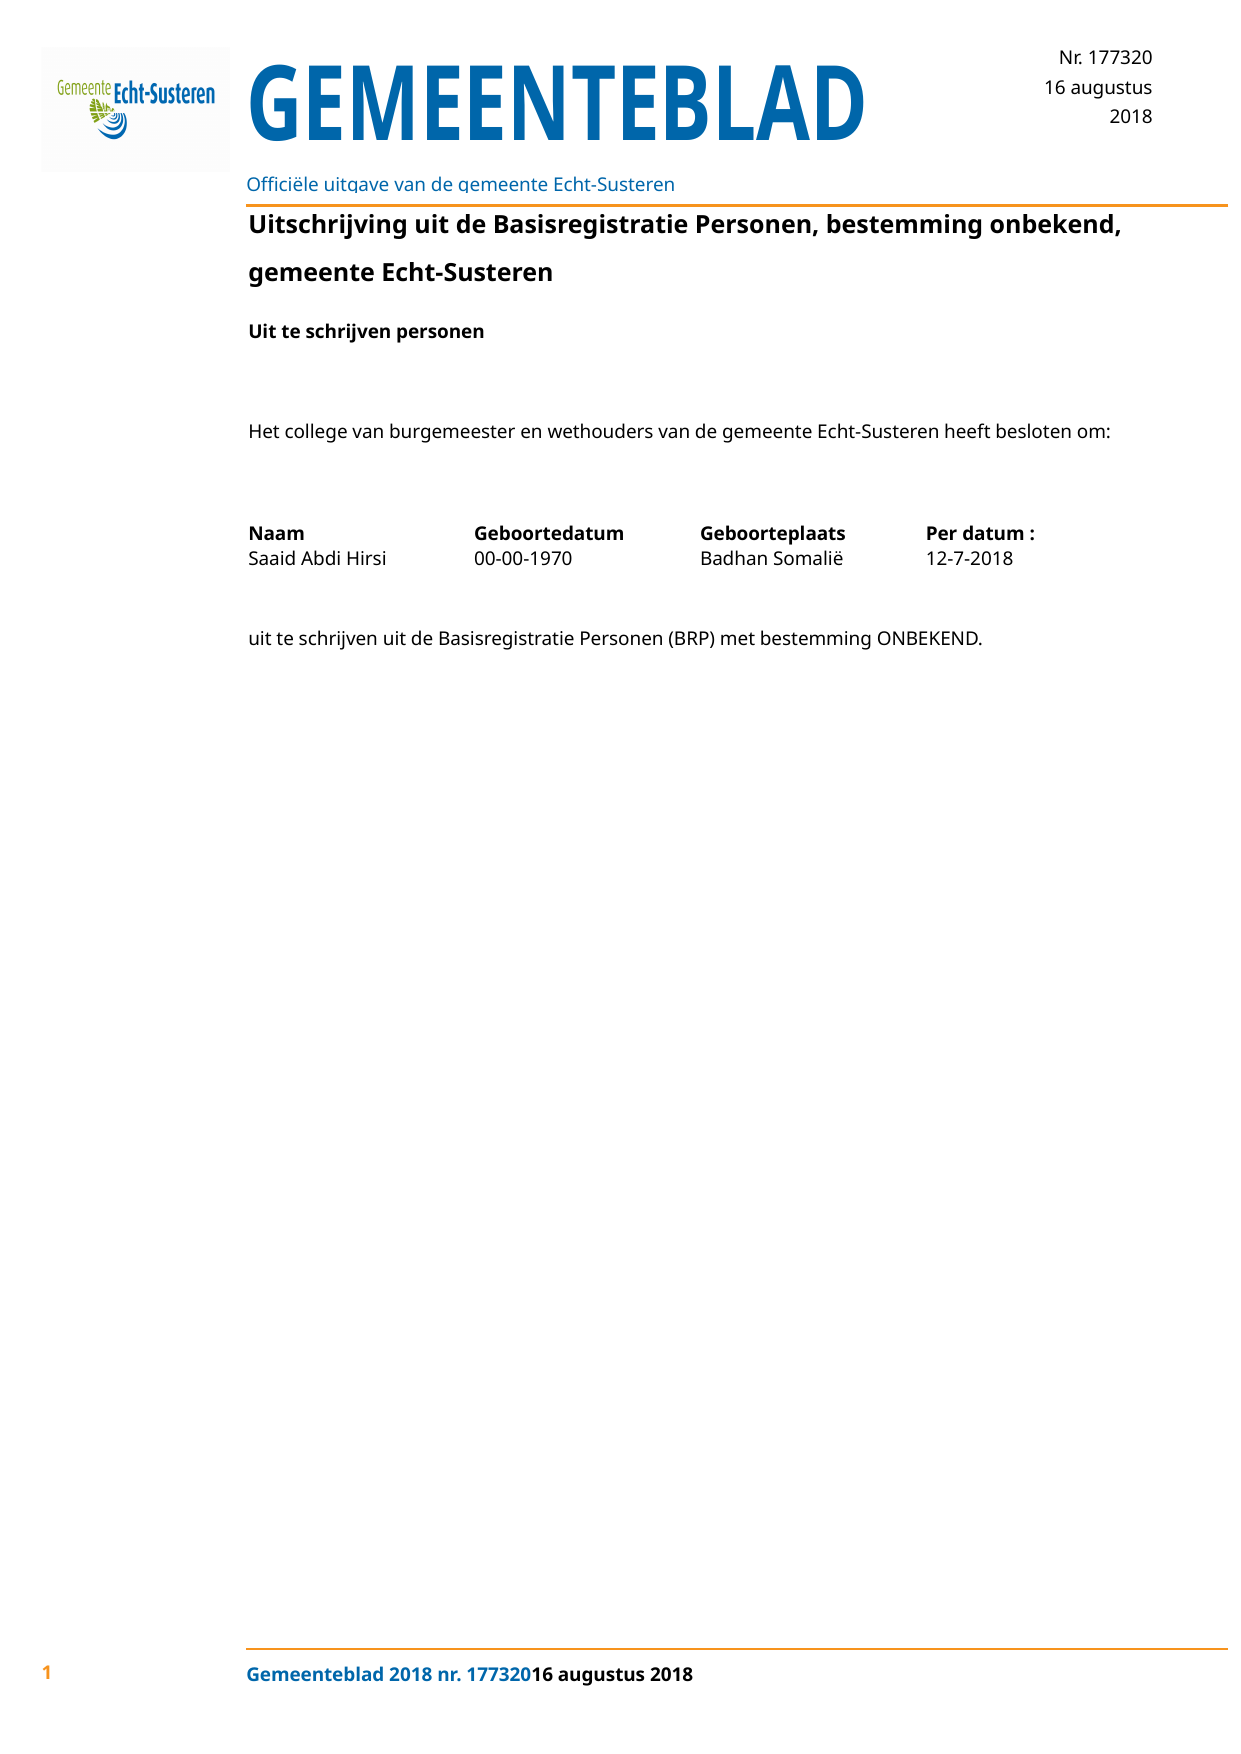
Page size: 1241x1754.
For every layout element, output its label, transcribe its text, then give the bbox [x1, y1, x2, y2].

table_header Geboorteplaats [700, 520, 926, 545]
table_header Per datum : [926, 520, 1152, 545]
table_header Geboortedatum [474, 520, 700, 545]
table_cell 00-00-1970 [474, 545, 700, 571]
table_cell Saaid Abdi Hirsi [248, 545, 474, 571]
table_cell 12-7-2018 [926, 545, 1152, 571]
table_header Naam [248, 520, 474, 545]
text Het college van burgemeester en wethouders van de gemeente Echt-Susteren heeft besloten om: [248, 419, 1152, 444]
text Uit te schrijven personen [248, 318, 1152, 344]
table_cell Badhan Somalië [700, 545, 926, 571]
text uit te schrijven uit de Basisregistratie Personen (BRP) met bestemming ONBEKEND. [248, 625, 1152, 651]
text Uitschrijving uit de Basisregistratie Personen, bestemming onbekend, gemeente Echt-Susteren [248, 207, 1152, 288]
picture [41, 47, 231, 172]
